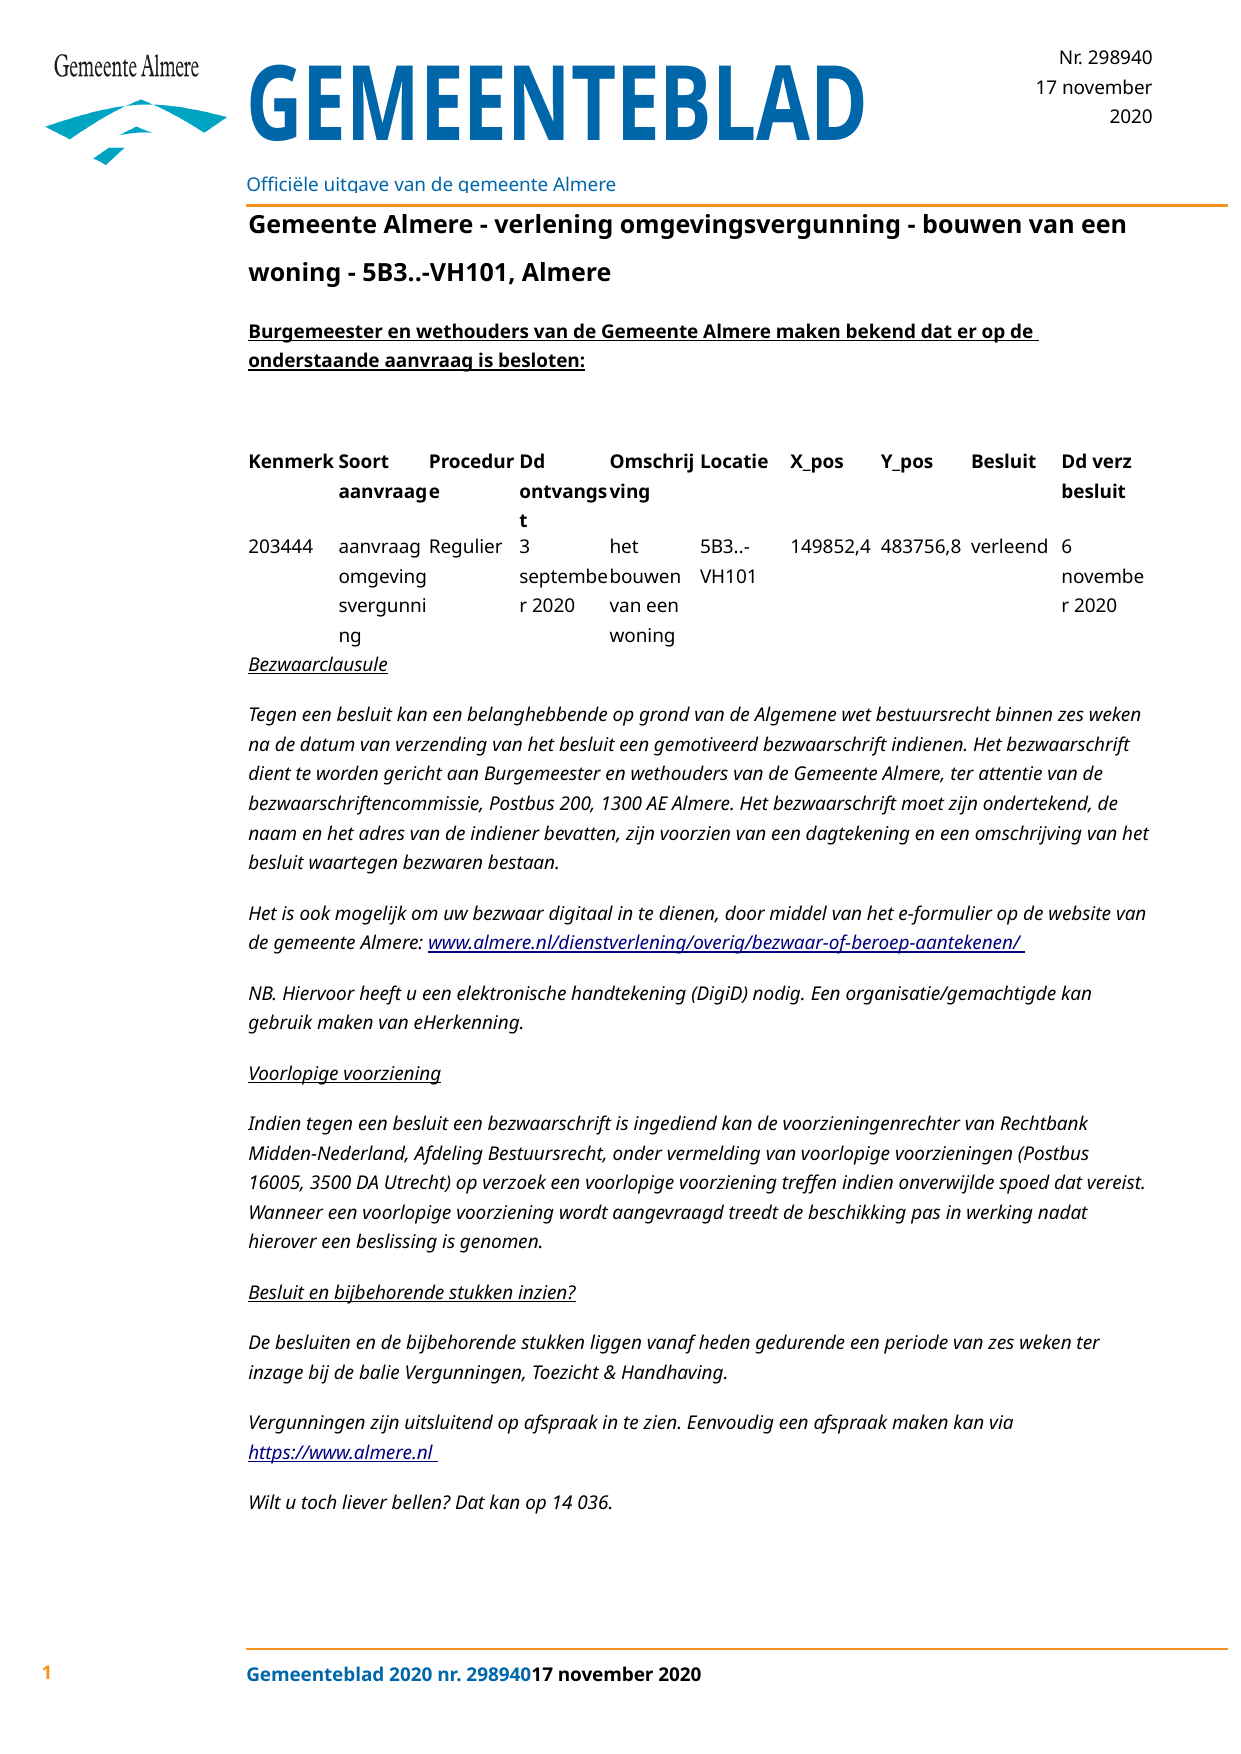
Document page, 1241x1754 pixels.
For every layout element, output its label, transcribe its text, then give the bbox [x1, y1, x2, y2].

table_cell 6 november 2020 [1061, 533, 1152, 648]
text Wilt u toch liever bellen? Dat kan op 14 036. [248, 1489, 1152, 1515]
text Voorlopige voorziening [248, 1060, 1152, 1086]
text Gemeente Almere - verlening omgevingsvergunning - bouwen van een woning - 5B3..-VH101, Almere [248, 207, 1152, 288]
table_cell 203444 [248, 533, 338, 648]
table_header Y_pos [881, 449, 971, 533]
table_cell 5B3..-VH101 [700, 533, 790, 648]
table_cell het bouwen van een woning [609, 533, 700, 648]
text Indien tegen een besluit een bezwaarschrift is ingediend kan de voorzieningenrechter van Rechtbank Midden-Nederland, Afdeling Bestuursrecht, onder vermelding van voorlopige voorzieningen (Postbus 16005, 3500 DA Utrecht) op verzoek een voorlopige voorziening treffen indien onverwijlde spoed dat vereist. Wanneer een voorlopige voorziening wordt aangevraagd treedt de beschikking pas in werking nadat hierover een beslissing is genomen. [248, 1110, 1152, 1254]
table_cell 3 september 2020 [519, 533, 609, 648]
table_header Omschrijving [609, 449, 700, 533]
text De besluiten en de bijbehorende stukken liggen vanaf heden gedurende een periode van zes weken ter inzage bij de balie Vergunningen, Toezicht & Handhaving. [248, 1329, 1152, 1385]
table_header Kenmerk [248, 449, 338, 533]
text Het is ook mogelijk om uw bezwaar digitaal in te dienen, door middel van het e-formulier op de website van de gemeente Almere: www.almere.nl/dienstverlening/overig/bezwaar-of-beroep-aantekenen/ [248, 900, 1152, 955]
text Burgemeester en wethouders van de Gemeente Almere maken bekend dat er op de onderstaande aanvraag is besloten: [248, 318, 1152, 373]
table_cell 149852,4 [790, 533, 881, 648]
text Vergunningen zijn uitsluitend op afspraak in te zien. Eenvoudig een afspraak maken kan via https://www.almere.nl [248, 1409, 1152, 1465]
table_cell 483756,8 [881, 533, 971, 648]
table_header Locatie [700, 449, 790, 533]
text NB. Hiervoor heeft u een elektronische handtekening (DigiD) nodig. Een organisatie/gemachtigde kan gebruik maken van eHerkenning. [248, 980, 1152, 1035]
text Besluit en bijbehorende stukken inzien? [248, 1279, 1152, 1305]
text Tegen een besluit kan een belanghebbende op grond van de Algemene wet bestuursrecht binnen zes weken na de datum van verzending van het besluit een gemotiveerd bezwaarschrift indienen. Het bezwaarschrift dient te worden gericht aan Burgemeester en wethouders van de Gemeente Almere, ter attentie van de bezwaarschriftencommissie, Postbus 200, 1300 AE Almere. Het bezwaarschrift moet zijn ondertekend, de naam en het adres van de indiener bevatten, zijn voorzien van een dagtekening en een omschrijving van het besluit waartegen bezwaren bestaan. [248, 701, 1152, 875]
table_header Besluit [971, 449, 1061, 533]
table_header Dd ontvangst [519, 449, 609, 533]
text Bezwaarclausule [248, 651, 1152, 677]
table_header Dd verz besluit [1061, 449, 1152, 533]
table_header X_pos [790, 449, 881, 533]
table_cell verleend [971, 533, 1061, 648]
table_header Procedure [429, 449, 519, 533]
table_cell aanvraag omgevingsvergunning [338, 533, 429, 648]
picture [41, 47, 231, 172]
table_cell Regulier [429, 533, 519, 648]
table_header Soort aanvraag [338, 449, 429, 533]
